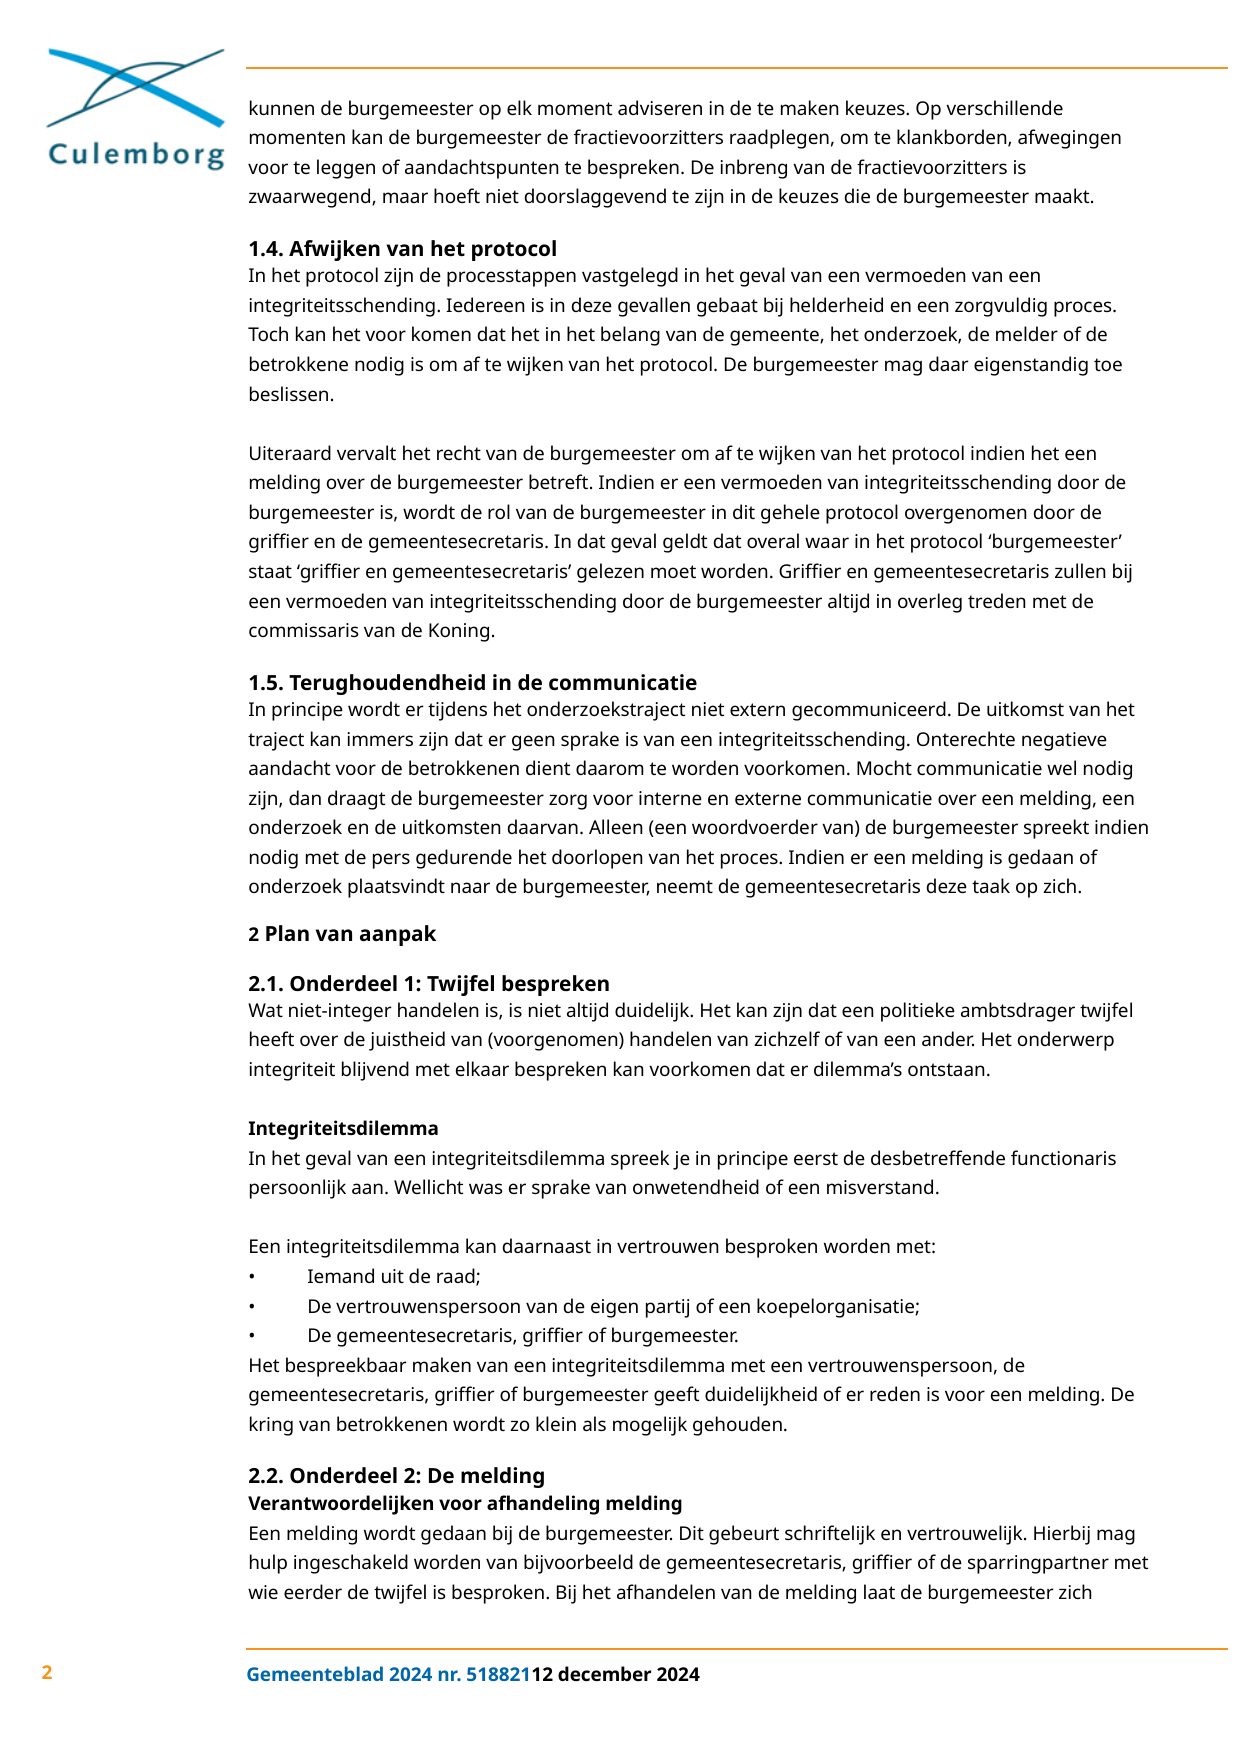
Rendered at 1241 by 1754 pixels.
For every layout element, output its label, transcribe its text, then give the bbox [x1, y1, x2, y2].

text kunnen de burgemeester op elk moment adviseren in de te maken keuzes. Op verschillende momenten kan de burgemeester de fractievoorzitters raadplegen, om te klankborden, afwegingen voor te leggen of aandachtspunten te bespreken. De inbreng van de fractievoorzitters is zwaarwegend, maar hoeft niet doorslaggevend te zijn in de keuzes die de burgemeester maakt. [248, 95, 1152, 209]
text Toch kan het voor komen dat het in het belang van de gemeente, het onderzoek, de melder of de betrokkene nodig is om af te wijken van het protocol. De burgemeester mag daar eigenstandig toe beslissen. [248, 322, 1152, 406]
text Uiteraard vervalt het recht van de burgemeester om af te wijken van het protocol indien het een melding over de burgemeester betreft. Indien er een vermoeden van integriteitsschending door de burgemeester is, wordt de rol van de burgemeester in dit gehele protocol overgenomen door de griffier en de gemeentesecretaris. In dat geval geldt dat overal waar in het protocol ‘burgemeester’ staat ‘griffier en gemeentesecretaris’ gelezen moet worden. Griffier en gemeentesecretaris zullen bij een vermoeden van integriteitsschending door de burgemeester altijd in overleg treden met de commissaris van de Koning. [248, 440, 1152, 643]
text In principe wordt er tijdens het onderzoekstraject niet extern gecommuniceerd. De uitkomst van het traject kan immers zijn dat er geen sprake is van een integriteitsschending. Onterechte negatieve aandacht voor de betrokkenen dient daarom te worden voorkomen. Mocht communicatie wel nodig zijn, dan draagt de burgemeester zorg voor interne en externe communicatie over een melding, een onderzoek en de uitkomsten daarvan. Alleen (een woordvoerder van) de burgemeester spreekt indien nodig met de pers gedurende het doorlopen van het proces. Indien er een melding is gedaan of onderzoek plaatsvindt naar de burgemeester, neemt de gemeentesecretaris deze taak op zich. [248, 696, 1152, 899]
list De vertrouwenspersoon van de eigen partij of een koepelorganisatie; [248, 1293, 1152, 1319]
picture [41, 47, 231, 172]
text Een melding wordt gedaan bij de burgemeester. Dit gebeurt schriftelijk en vertrouwelijk. Hierbij mag [248, 1520, 1152, 1545]
text Wat niet-integer handelen is, is niet altijd duidelijk. Het kan zijn dat een politieke ambtsdrager twijfel heeft over de juistheid van (voorgenomen) handelen van zichzelf of van een ander. Het onderwerp integriteit blijvend met elkaar bespreken kan voorkomen dat er dilemma’s ontstaan. [248, 997, 1152, 1082]
text 2.2. Onderdeel 2: De melding [248, 1462, 1152, 1490]
text In het protocol zijn de processtappen vastgelegd in het geval van een vermoeden van een integriteitsschending. Iedereen is in deze gevallen gebaat bij helderheid en een zorgvuldig proces. [248, 262, 1152, 318]
text Een integriteitsdilemma kan daarnaast in vertrouwen besproken worden met: [248, 1234, 1152, 1259]
text 2 Plan van aanpak [248, 919, 1152, 948]
text 2.1. Onderdeel 1: Twijfel bespreken [248, 969, 1152, 997]
text Het bespreekbaar maken van een integriteitsdilemma met een vertrouwenspersoon, de gemeentesecretaris, griffier of burgemeester geeft duidelijkheid of er reden is voor een melding. De kring van betrokkenen wordt zo klein als mogelijk gehouden. [248, 1352, 1152, 1437]
text Integriteitsdilemma [248, 1115, 1152, 1141]
text 1.4. Afwijken van het protocol [248, 234, 1152, 262]
text In het geval van een integriteitsdilemma spreek je in principe eerst de desbetreffende functionaris persoonlijk aan. Wellicht was er sprake van onwetendheid of een misverstand. [248, 1145, 1152, 1200]
list Iemand uit de raad; [248, 1263, 1152, 1289]
text hulp ingeschakeld worden van bijvoorbeeld de gemeentesecretaris, griffier of de sparringpartner met wie eerder de twijfel is besproken. Bij het afhandelen van de melding laat de burgemeester zich [248, 1549, 1152, 1604]
text Verantwoordelijken voor afhandeling melding [248, 1490, 1152, 1516]
text 1.5. Terughoudendheid in de communicatie [248, 668, 1152, 696]
list De gemeentesecretaris, griffier of burgemeester. [248, 1322, 1152, 1348]
